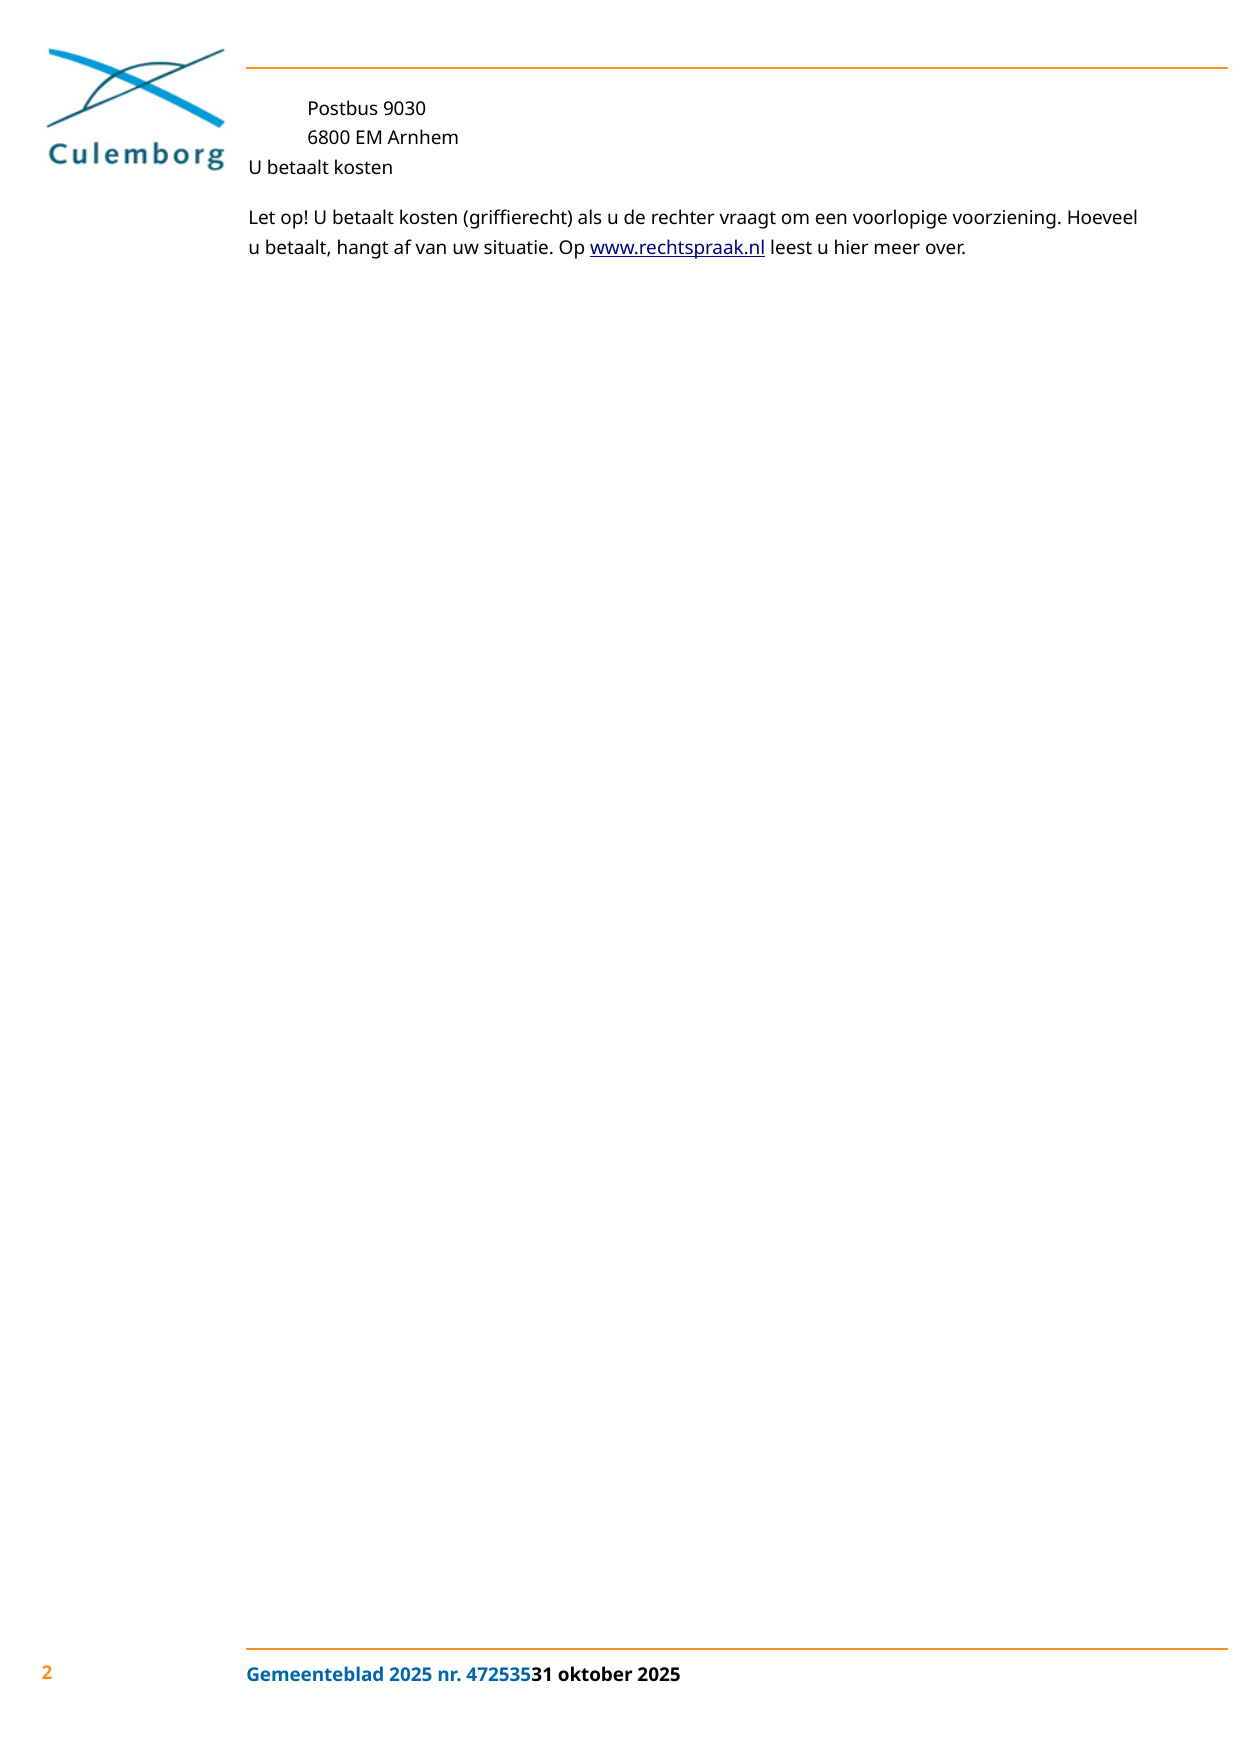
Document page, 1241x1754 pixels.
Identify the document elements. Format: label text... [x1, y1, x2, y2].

list Postbus 9030 [248, 95, 1152, 121]
picture [41, 47, 231, 172]
list 6800 EM Arnhem [248, 124, 1152, 150]
text U betaalt kosten [248, 154, 1152, 180]
text Let op! U betaalt kosten (griffierecht) als u de rechter vraagt om een voorlopige voorziening. Hoeveel u betaalt, hangt af van uw situatie. Op www.rechtspraak.nl leest u hier meer over. [248, 204, 1152, 260]
